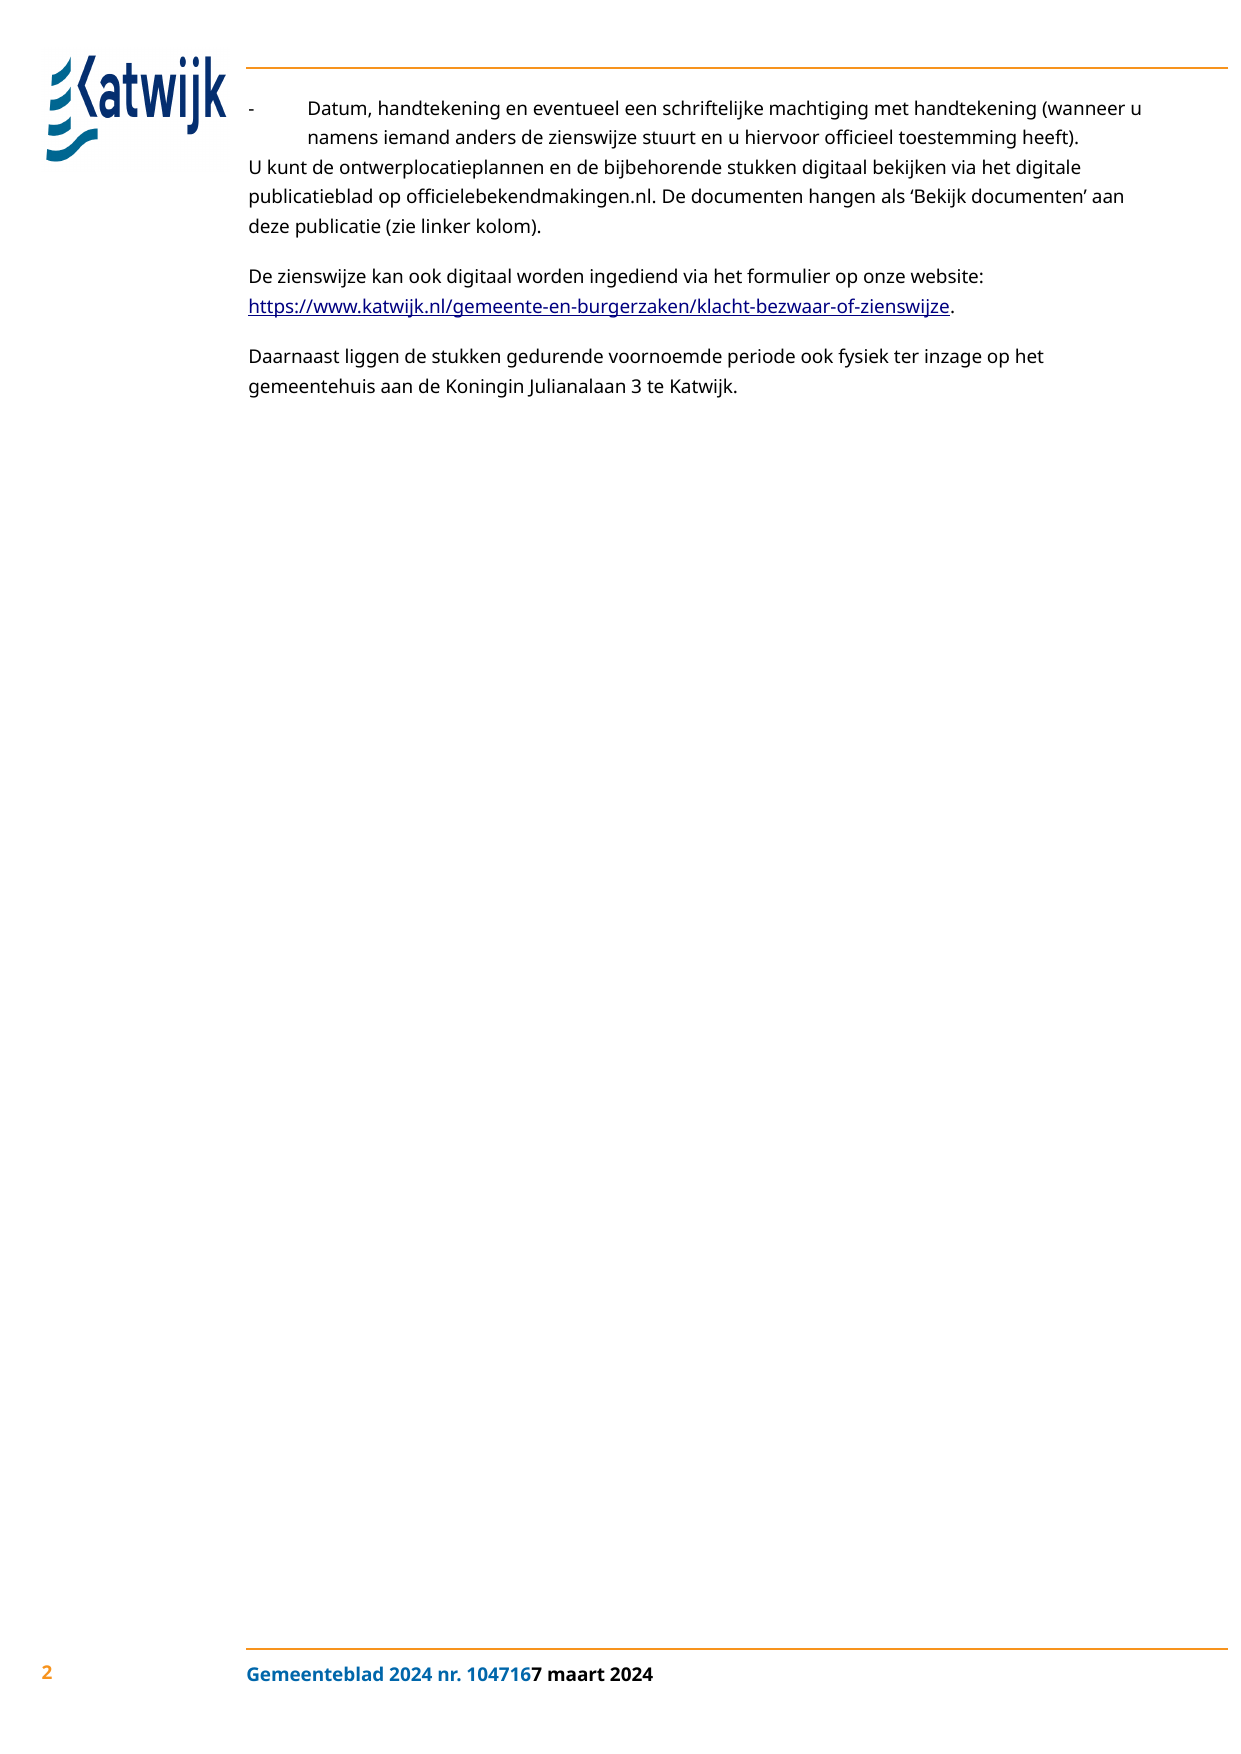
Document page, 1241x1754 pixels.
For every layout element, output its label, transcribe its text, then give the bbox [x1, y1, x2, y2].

text U kunt de ontwerplocatieplannen en de bijbehorende stukken digitaal bekijken via het digitale publicatieblad op officielebekendmakingen.nl. De documenten hangen als ‘Bekijk documenten’ aan deze publicatie (zie linker kolom). [248, 154, 1152, 239]
text Daarnaast liggen de stukken gedurende voornoemde periode ook fysiek ter inzage op het gemeentehuis aan de Koningin Julianalaan 3 te Katwijk. [248, 343, 1152, 399]
list Datum, handtekening en eventueel een schriftelijke machtiging met handtekening (wanneer u namens iemand anders de zienswijze stuurt en u hiervoor officieel toestemming heeft). [248, 95, 1152, 150]
picture [41, 47, 231, 172]
text De zienswijze kan ook digitaal worden ingediend via het formulier op onze website: https://www.katwijk.nl/gemeente-en-burgerzaken/klacht-bezwaar-of-zienswijze. [248, 263, 1152, 319]
